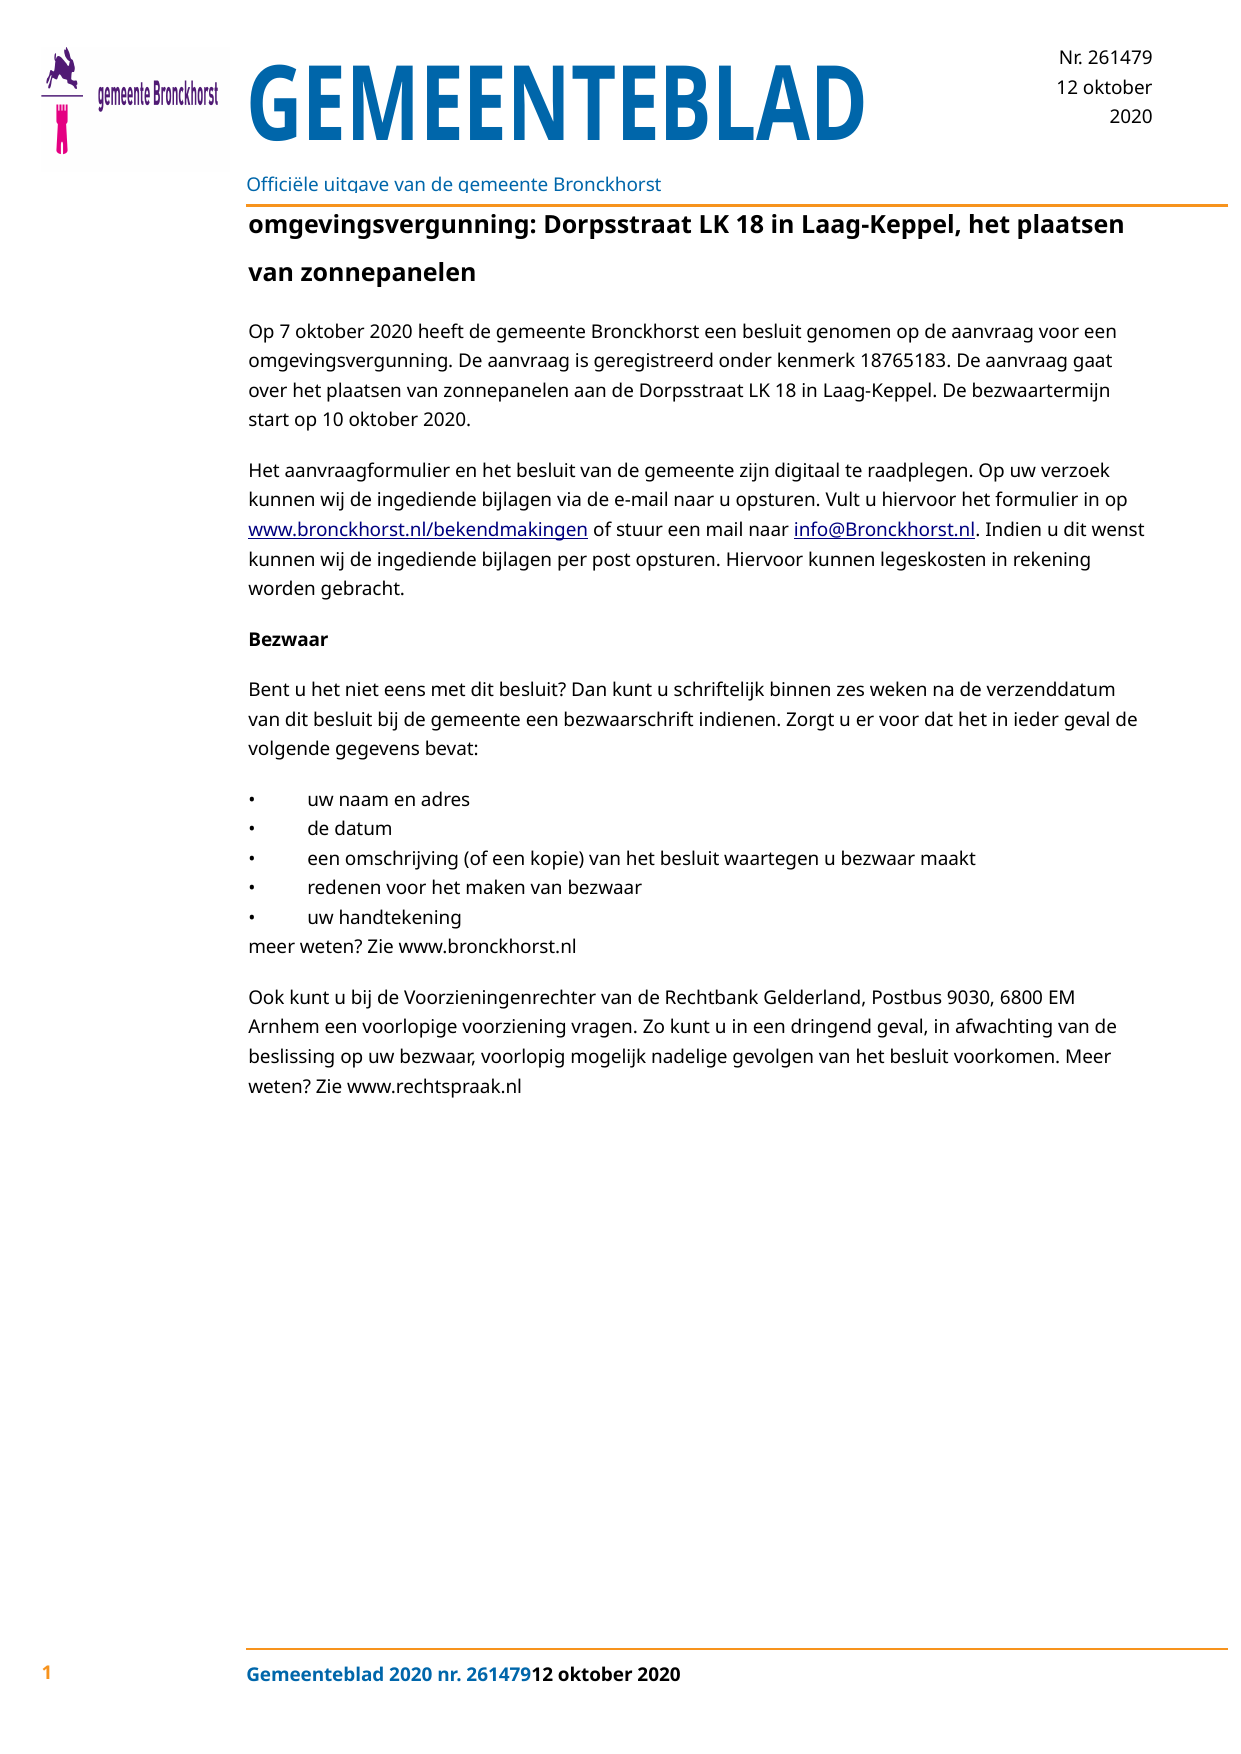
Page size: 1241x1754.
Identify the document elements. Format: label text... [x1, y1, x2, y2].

text Op 7 oktober 2020 heeft de gemeente Bronckhorst een besluit genomen op de aanvraag voor een omgevingsvergunning. De aanvraag is geregistreerd onder kenmerk 18765183. De aanvraag gaat over het plaatsen van zonnepanelen aan de Dorpsstraat LK 18 in Laag-Keppel. De bezwaartermijn start op 10 oktober 2020. [248, 318, 1152, 432]
list redenen voor het maken van bezwaar [248, 874, 1152, 900]
list uw handtekening [248, 904, 1152, 930]
list de datum [248, 815, 1152, 841]
text omgevingsvergunning: Dorpsstraat LK 18 in Laag-Keppel, het plaatsen van zonnepanelen [248, 207, 1152, 288]
picture [41, 47, 231, 172]
text Bezwaar [248, 626, 1152, 652]
list uw naam en adres [248, 786, 1152, 812]
list een omschrijving (of een kopie) van het besluit waartegen u bezwaar maakt [248, 845, 1152, 871]
text Ook kunt u bij de Voorzieningenrechter van de Rechtbank Gelderland, Postbus 9030, 6800 EM Arnhem een voorlopige voorziening vragen. Zo kunt u in een dringend geval, in afwachting van de beslissing op uw bezwaar, voorlopig mogelijk nadelige gevolgen van het besluit voorkomen. Meer weten? Zie www.rechtspraak.nl [248, 984, 1152, 1099]
text meer weten? Zie www.bronckhorst.nl [248, 934, 1152, 959]
text Het aanvraagformulier en het besluit van de gemeente zijn digitaal te raadplegen. Op uw verzoek kunnen wij de ingediende bijlagen via de e-mail naar u opsturen. Vult u hiervoor het formulier in op www.bronckhorst.nl/bekendmakingen of stuur een mail naar info@Bronckhorst.nl. Indien u dit wenst kunnen wij de ingediende bijlagen per post opsturen. Hiervoor kunnen legeskosten in rekening worden gebracht. [248, 457, 1152, 601]
text Bent u het niet eens met dit besluit? Dan kunt u schriftelijk binnen zes weken na de verzenddatum van dit besluit bij de gemeente een bezwaarschrift indienen. Zorgt u er voor dat het in ieder geval de volgende gegevens bevat: [248, 676, 1152, 761]
